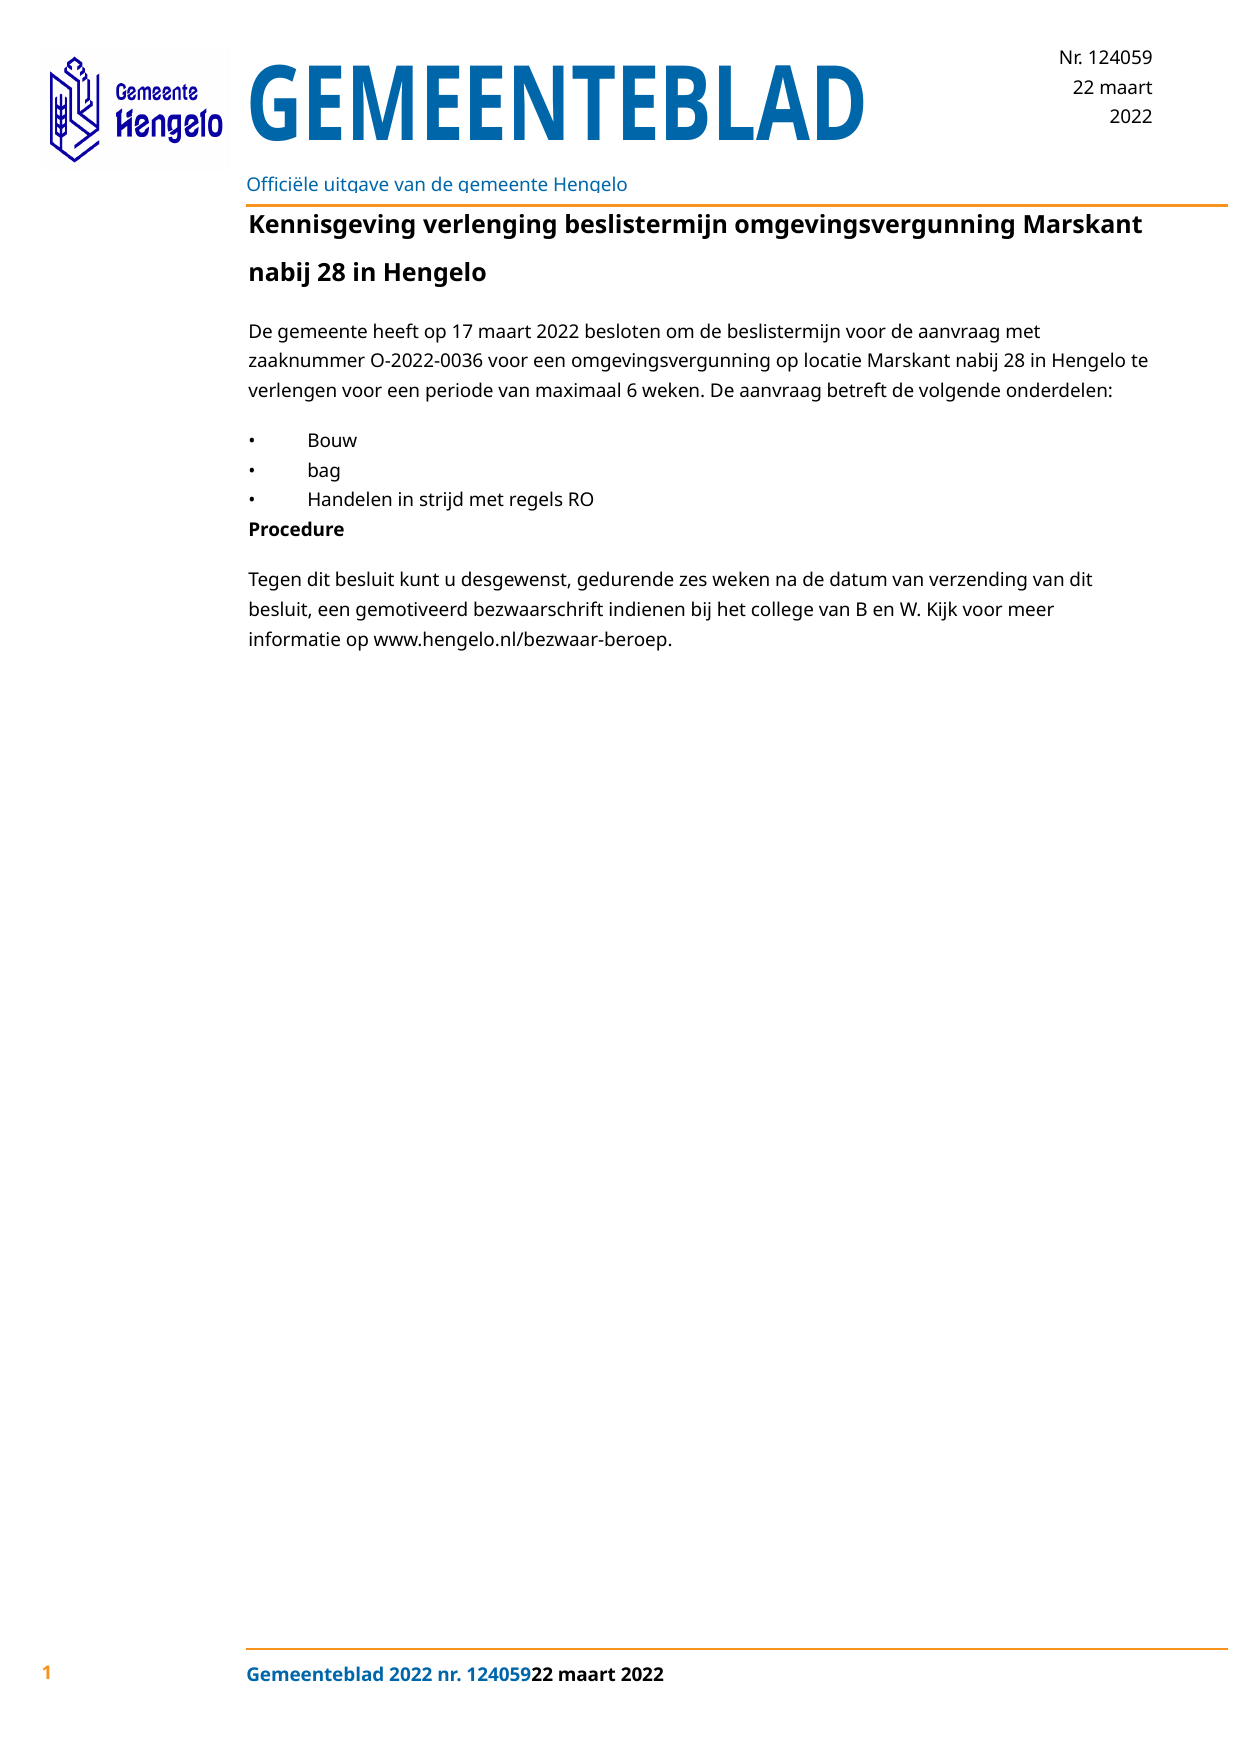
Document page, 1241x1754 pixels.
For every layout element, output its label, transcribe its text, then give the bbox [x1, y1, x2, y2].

picture [41, 47, 231, 172]
text De gemeente heeft op 17 maart 2022 besloten om de beslistermijn voor de aanvraag met zaaknummer O-2022-0036 voor een omgevingsvergunning op locatie Marskant nabij 28 in Hengelo te verlengen voor een periode van maximaal 6 weken. De aanvraag betreft de volgende onderdelen: [248, 318, 1152, 403]
list Bouw [248, 427, 1152, 453]
text Tegen dit besluit kunt u desgewenst, gedurende zes weken na de datum van verzending van dit besluit, een gemotiveerd bezwaarschrift indienen bij het college van B en W. Kijk voor meer informatie op www.hengelo.nl/bezwaar-beroep. [248, 567, 1152, 652]
text Kennisgeving verlenging beslistermijn omgevingsvergunning Marskant nabij 28 in Hengelo [248, 207, 1152, 288]
list bag [248, 457, 1152, 483]
list Handelen in strijd met regels RO [248, 487, 1152, 512]
text Procedure [248, 516, 1152, 542]
